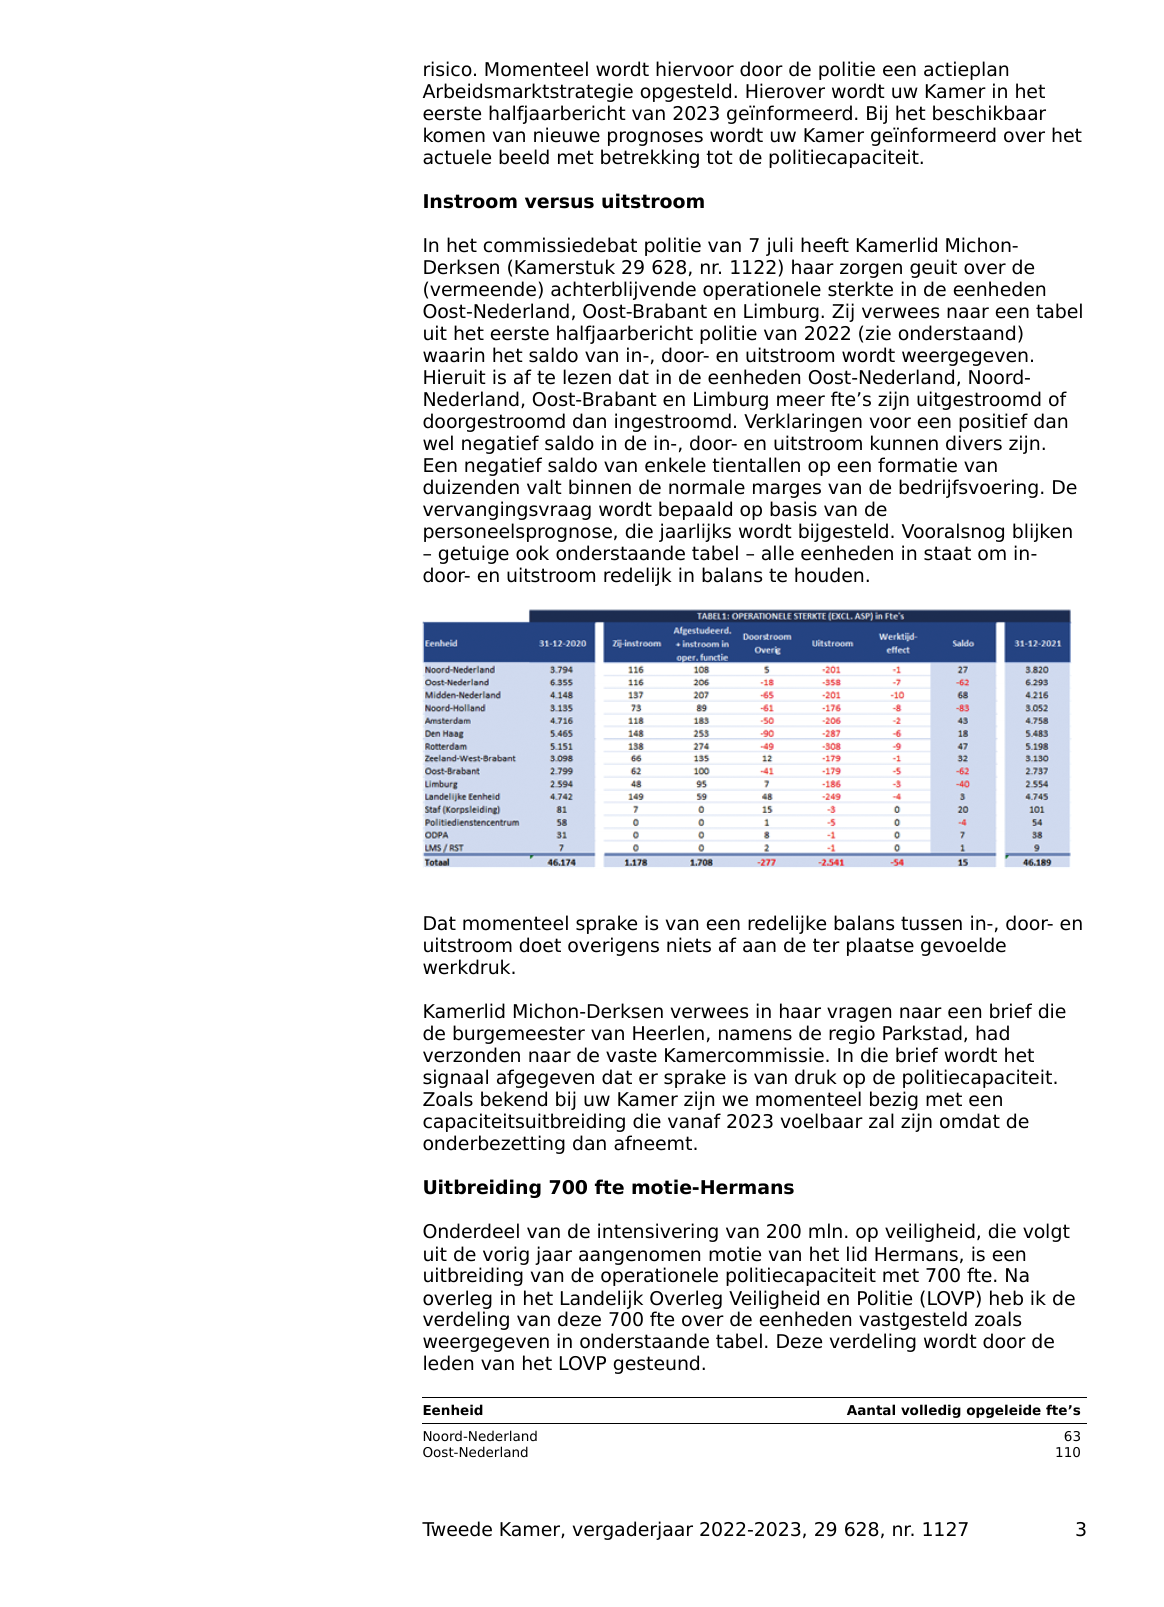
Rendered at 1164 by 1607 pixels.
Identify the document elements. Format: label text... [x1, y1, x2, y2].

table_cell Noord-Nederland [422, 1424, 754, 1445]
picture [422, 609, 1072, 869]
text Kamerlid Michon-Derksen verwees in haar vragen naar een brief die de burgemeester van Heerlen, namens de regio Parkstad, had verzonden naar de vaste Kamercommissie. In die brief wordt het signaal afgegeven dat er sprake is van druk op de politiecapaciteit. Zoals bekend bij uw Kamer zijn we momenteel bezig met een capaciteitsuitbreiding die vanaf 2023 voelbaar zal zijn omdat de onderbezetting dan afneemt. [422, 1001, 1087, 1155]
table_cell Oost-Nederland [422, 1445, 754, 1461]
text In het commissiedebat politie van 7 juli heeft Kamerlid Michon-Derksen (Kamerstuk 29 628, nr. 1122) haar zorgen geuit over de (vermeende) achterblijvende operationele sterkte in de eenheden Oost-Nederland, Oost-Brabant en Limburg. Zij verwees naar een tabel uit het eerste halfjaarbericht politie van 2022 (zie onderstaand) waarin het saldo van in-, door- en uitstroom wordt weergegeven. Hieruit is af te lezen dat in de eenheden Oost-Nederland, Noord-Nederland, Oost-Brabant en Limburg meer fte’s zijn uitgestroomd of doorgestroomd dan ingestroomd. Verklaringen voor een positief dan wel negatief saldo in de in-, door- en uitstroom kunnen divers zijn. Een negatief saldo van enkele tientallen op een formatie van duizenden valt binnen de normale marges van de bedrijfsvoering. De vervangingsvraag wordt bepaald op basis van de personeelsprognose, die jaarlijks wordt bijgesteld. Vooralsnog blijken – getuige ook onderstaande tabel – alle eenheden in staat om in- door- en uitstroom redelijk in balans te houden. [422, 235, 1087, 587]
table_header Aantal volledig opgeleide fte’s [754, 1398, 1087, 1423]
table_cell 110 [754, 1445, 1087, 1461]
text Onderdeel van de intensivering van 200 mln. op veiligheid, die volgt uit de vorig jaar aangenomen motie van het lid Hermans, is een uitbreiding van de operationele politiecapaciteit met 700 fte. Na overleg in het Landelijk Overleg Veiligheid en Politie (LOVP) heb ik de verdeling van deze 700 fte over de eenheden vastgesteld zoals weergegeven in onderstaande tabel. Deze verdeling wordt door de leden van het LOVP gesteund. [422, 1221, 1087, 1375]
text risico. Momenteel wordt hiervoor door de politie een actieplan Arbeidsmarktstrategie opgesteld. Hierover wordt uw Kamer in het eerste halfjaarbericht van 2023 geïnformeerd. Bij het beschikbaar komen van nieuwe prognoses wordt uw Kamer geïnformeerd over het actuele beeld met betrekking tot de politiecapaciteit. [422, 59, 1087, 169]
subtitle Instroom versus uitstroom [422, 191, 1087, 213]
text Dat momenteel sprake is van een redelijke balans tussen in-, door- en uitstroom doet overigens niets af aan de ter plaatse gevoelde werkdruk. [422, 913, 1087, 979]
table_header Eenheid [422, 1398, 754, 1423]
table_cell 63 [754, 1424, 1087, 1445]
subtitle Uitbreiding 700 fte motie-Hermans [422, 1177, 1087, 1199]
